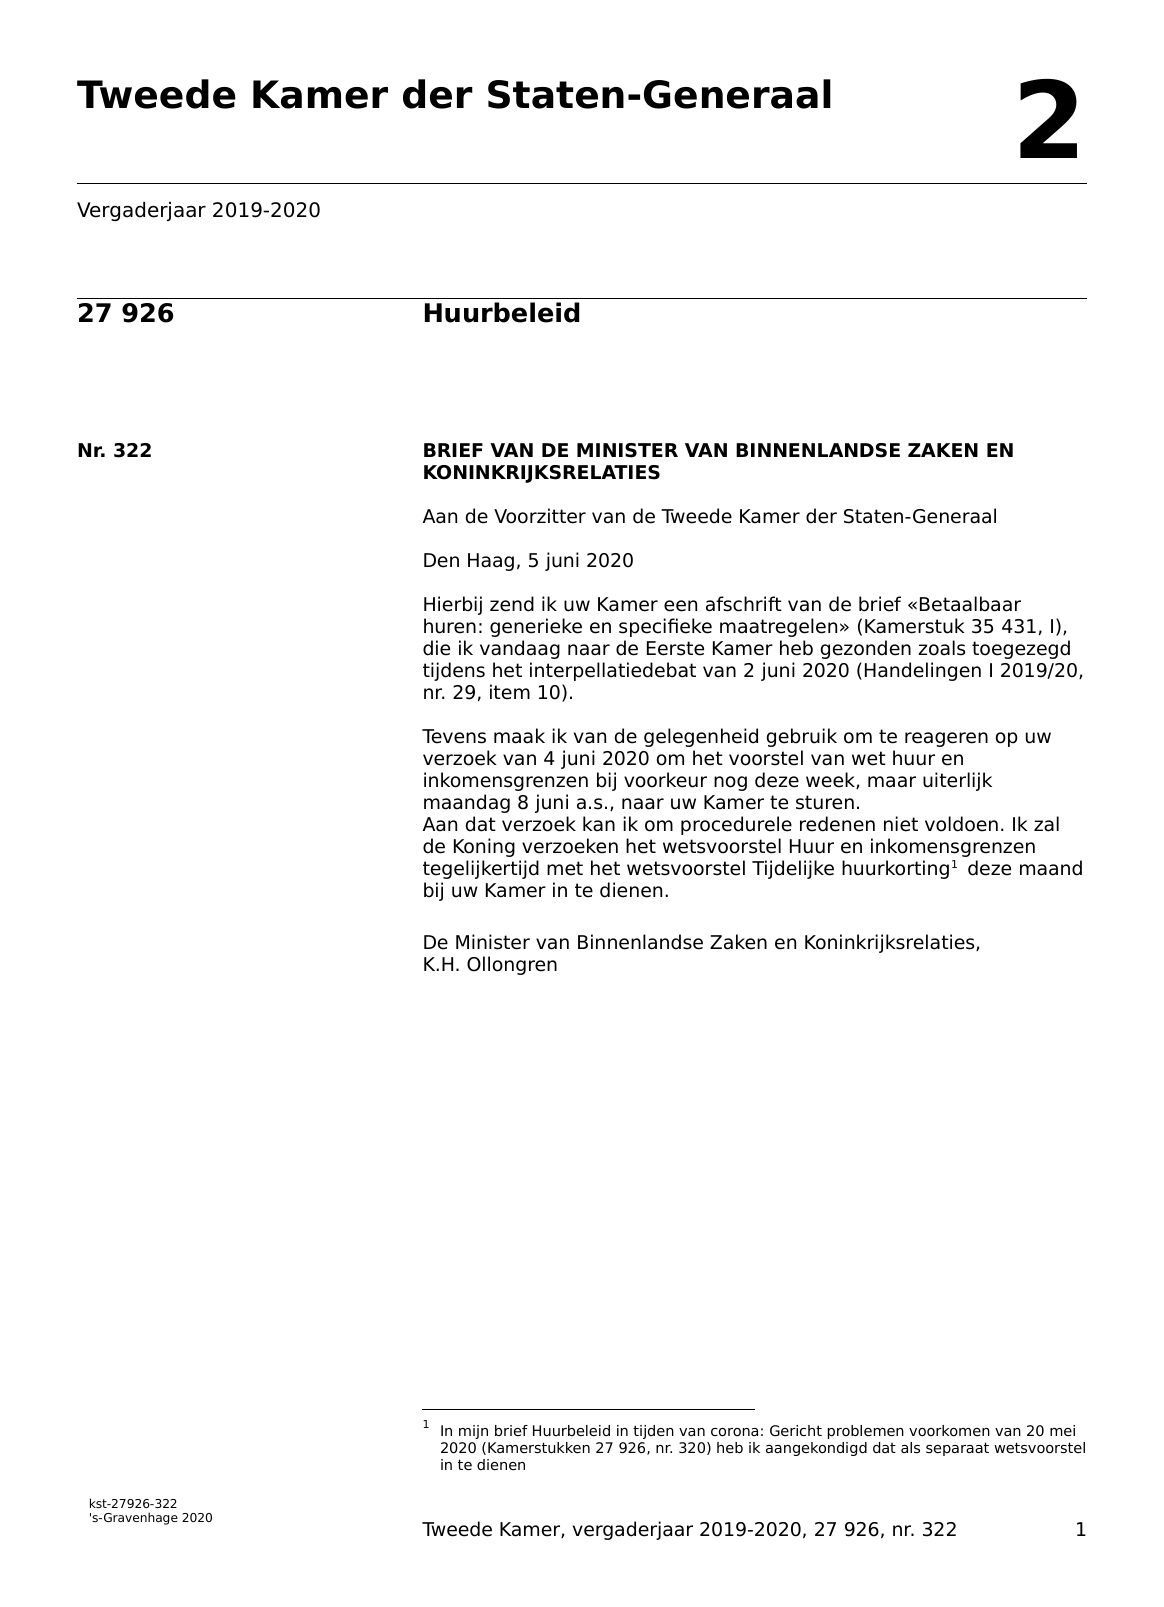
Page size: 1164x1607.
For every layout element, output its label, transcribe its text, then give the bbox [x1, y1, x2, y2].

text Hierbij zend ik uw Kamer een afschrift van de brief «Betaalbaar huren: generieke en specifieke maatregelen» (Kamerstuk 35 431, I), die ik vandaag naar de Eerste Kamer heb gezonden zoals toegezegd tijdens het interpellatiedebat van 2 juni 2020 (Handelingen I 2019/20, nr. 29, item 10). [422, 594, 1087, 704]
text In mijn brief Huurbeleid in tijden van corona: Gericht problemen voorkomen van 20 mei 2020 (Kamerstukken 27 926, nr. 320) heb ik aangekondigd dat als separaat wetsvoorstel in te dienen [422, 1418, 1087, 1474]
table_header 2 [886, 59, 1087, 183]
text Aan dat verzoek kan ik om procedurele redenen niet voldoen. Ik zal de Koning verzoeken het wetsvoorstel Huur en inkomensgrenzen tegelijkertijd met het wetsvoorstel Tijdelijke huurkorting deze maand bij uw Kamer in te dienen. [422, 814, 1087, 902]
table_header Tweede Kamer der Staten-Generaal [77, 59, 886, 183]
subtitle 27 926 Huurbeleid [77, 299, 1087, 329]
text Den Haag, 5 juni 2020 [422, 550, 1087, 572]
text kst-27926-322 [88, 1497, 323, 1511]
text Tevens maak ik van de gelegenheid gebruik om te reageren op uw verzoek van 4 juni 2020 om het voorstel van wet huur en inkomensgrenzen bij voorkeur nog deze week, maar uiterlijk maandag 8 juni a.s., naar uw Kamer te sturen. [422, 726, 1087, 814]
text De Minister van Binnenlandse Zaken en Koninkrijksrelaties, K.H. Ollongren [422, 932, 1087, 976]
subtitle Nr. 322 BRIEF VAN DE MINISTER VAN BINNENLANDSE ZAKEN EN KONINKRIJKSRELATIES [77, 440, 1087, 484]
table_cell Vergaderjaar 2019-2020 [77, 184, 1087, 298]
text Aan de Voorzitter van de Tweede Kamer der Staten-Generaal [422, 506, 1087, 528]
text 's-Gravenhage 2020 [88, 1511, 323, 1525]
